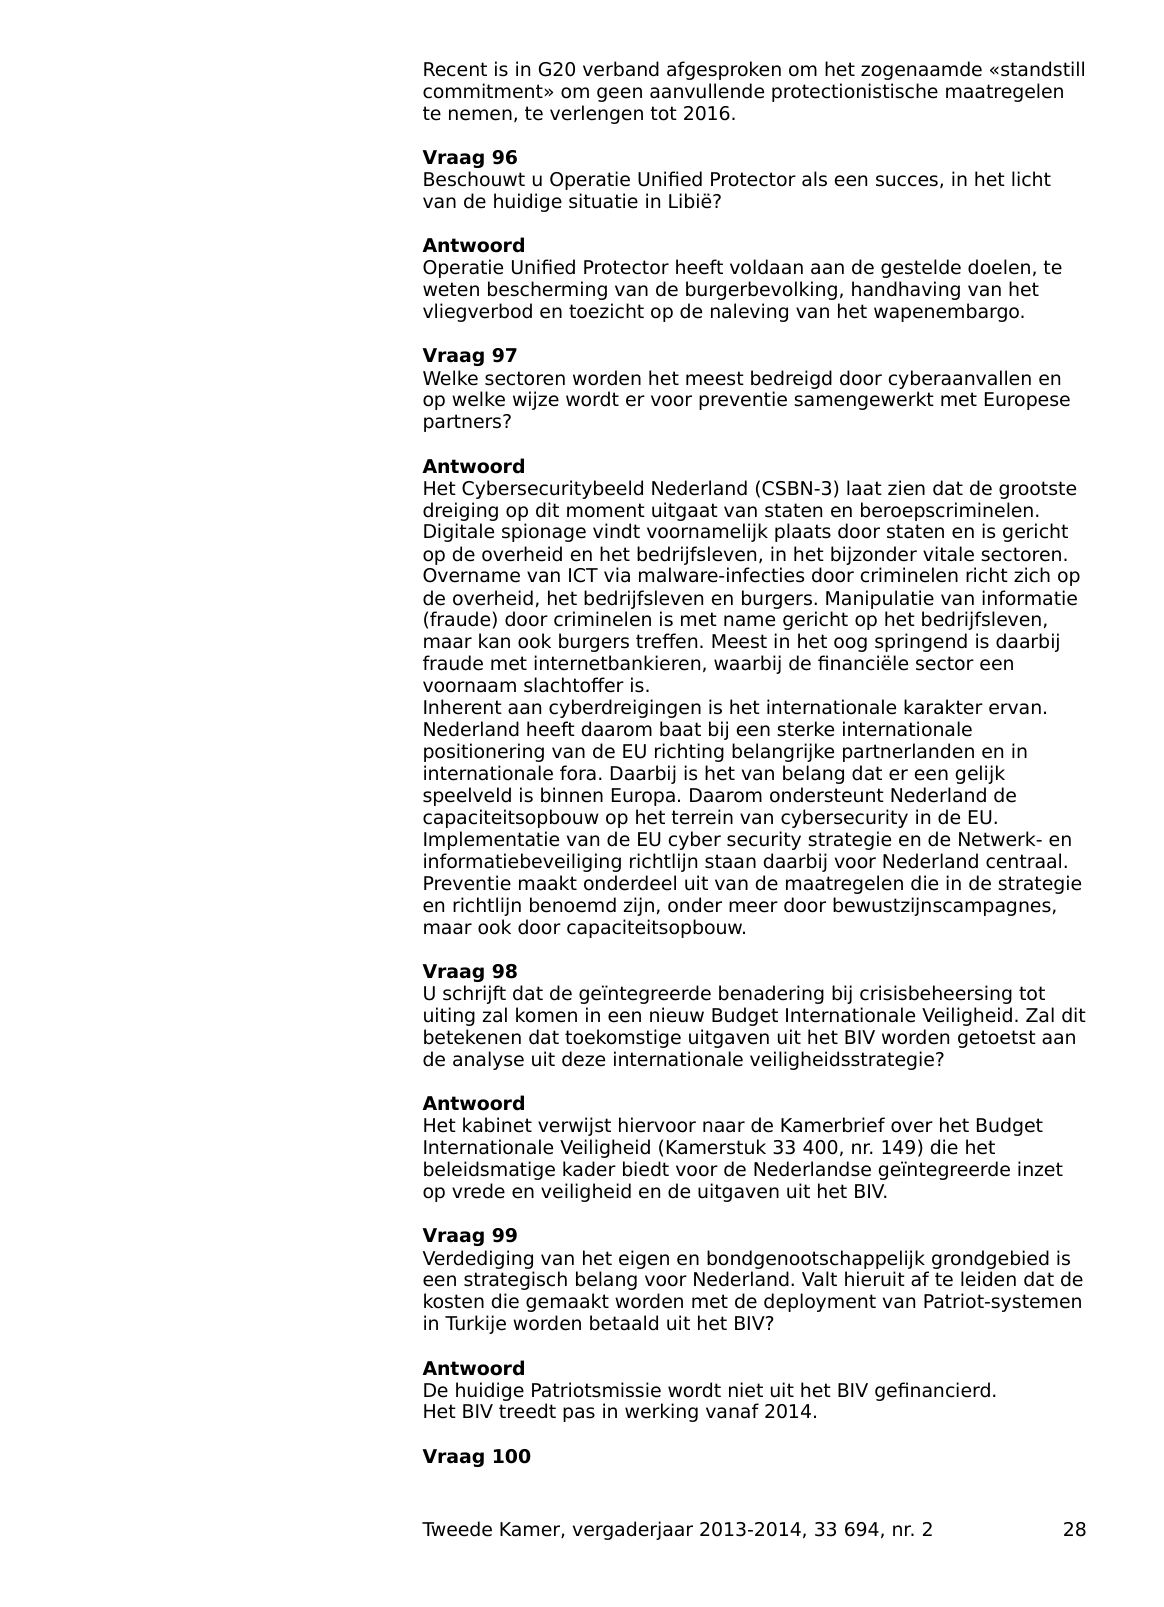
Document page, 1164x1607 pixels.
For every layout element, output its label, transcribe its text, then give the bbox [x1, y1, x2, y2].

text Inherent aan cyberdreigingen is het internationale karakter ervan. Nederland heeft daarom baat bij een sterke internationale positionering van de EU richting belangrijke partnerlanden en in internationale fora. Daarbij is het van belang dat er een gelijk speelveld is binnen Europa. Daarom ondersteunt Nederland de capaciteitsopbouw op het terrein van cybersecurity in de EU. Implementatie van de EU cyber security strategie en de Netwerk- en informatiebeveiliging richtlijn staan daarbij voor Nederland centraal. Preventie maakt onderdeel uit van de maatregelen die in de strategie en richtlijn benoemd zijn, onder meer door bewustzijnscampagnes, maar ook door capaciteitsopbouw. [422, 697, 1087, 939]
text Antwoord [422, 1093, 1087, 1115]
text Antwoord [422, 1357, 1087, 1379]
text Het kabinet verwijst hiervoor naar de Kamerbrief over het Budget Internationale Veiligheid (Kamerstuk 33 400, nr. 149) die het beleidsmatige kader biedt voor de Nederlandse geïntegreerde inzet op vrede en veiligheid en de uitgaven uit het BIV. [422, 1115, 1087, 1203]
text Het BIV treedt pas in werking vanaf 2014. [422, 1401, 1087, 1423]
text Welke sectoren worden het meest bedreigd door cyberaanvallen en op welke wijze wordt er voor preventie samengewerkt met Europese partners? [422, 367, 1087, 433]
text Antwoord [422, 456, 1087, 477]
text Vraag 99 [422, 1225, 1087, 1247]
text Verdediging van het eigen en bondgenootschappelijk grondgebied is een strategisch belang voor Nederland. Valt hieruit af te leiden dat de kosten die gemaakt worden met de deployment van Patriot-systemen in Turkije worden betaald uit het BIV? [422, 1247, 1087, 1335]
text Beschouwt u Operatie Unified Protector als een succes, in het licht van de huidige situatie in Libië? [422, 169, 1087, 213]
text Het Cybersecuritybeeld Nederland (CSBN-3) laat zien dat de grootste dreiging op dit moment uitgaat van staten en beroepscriminelen. Digitale spionage vindt voornamelijk plaats door staten en is gericht op de overheid en het bedrijfsleven, in het bijzonder vitale sectoren. Overname van ICT via malware-infecties door criminelen richt zich op de overheid, het bedrijfsleven en burgers. Manipulatie van informatie (fraude) door criminelen is met name gericht op het bedrijfsleven, maar kan ook burgers treffen. Meest in het oog springend is daarbij fraude met internetbankieren, waarbij de financiële sector een voornaam slachtoffer is. [422, 477, 1087, 697]
text Recent is in G20 verband afgesproken om het zogenaamde «standstill commitment» om geen aanvullende protectionistische maatregelen te nemen, te verlengen tot 2016. [422, 59, 1087, 125]
text Antwoord [422, 235, 1087, 257]
text Vraag 98 [422, 961, 1087, 983]
text Vraag 97 [422, 345, 1087, 367]
text Vraag 100 [422, 1446, 1087, 1468]
text Operatie Unified Protector heeft voldaan aan de gestelde doelen, te weten bescherming van de burgerbevolking, handhaving van het vliegverbod en toezicht op de naleving van het wapenembargo. [422, 257, 1087, 323]
text Vraag 96 [422, 147, 1087, 169]
text De huidige Patriotsmissie wordt niet uit het BIV gefinancierd. [422, 1379, 1087, 1401]
text U schrijft dat de geïntegreerde benadering bij crisisbeheersing tot uiting zal komen in een nieuw Budget Internationale Veiligheid. Zal dit betekenen dat toekomstige uitgaven uit het BIV worden getoetst aan de analyse uit deze internationale veiligheidsstrategie? [422, 983, 1087, 1071]
